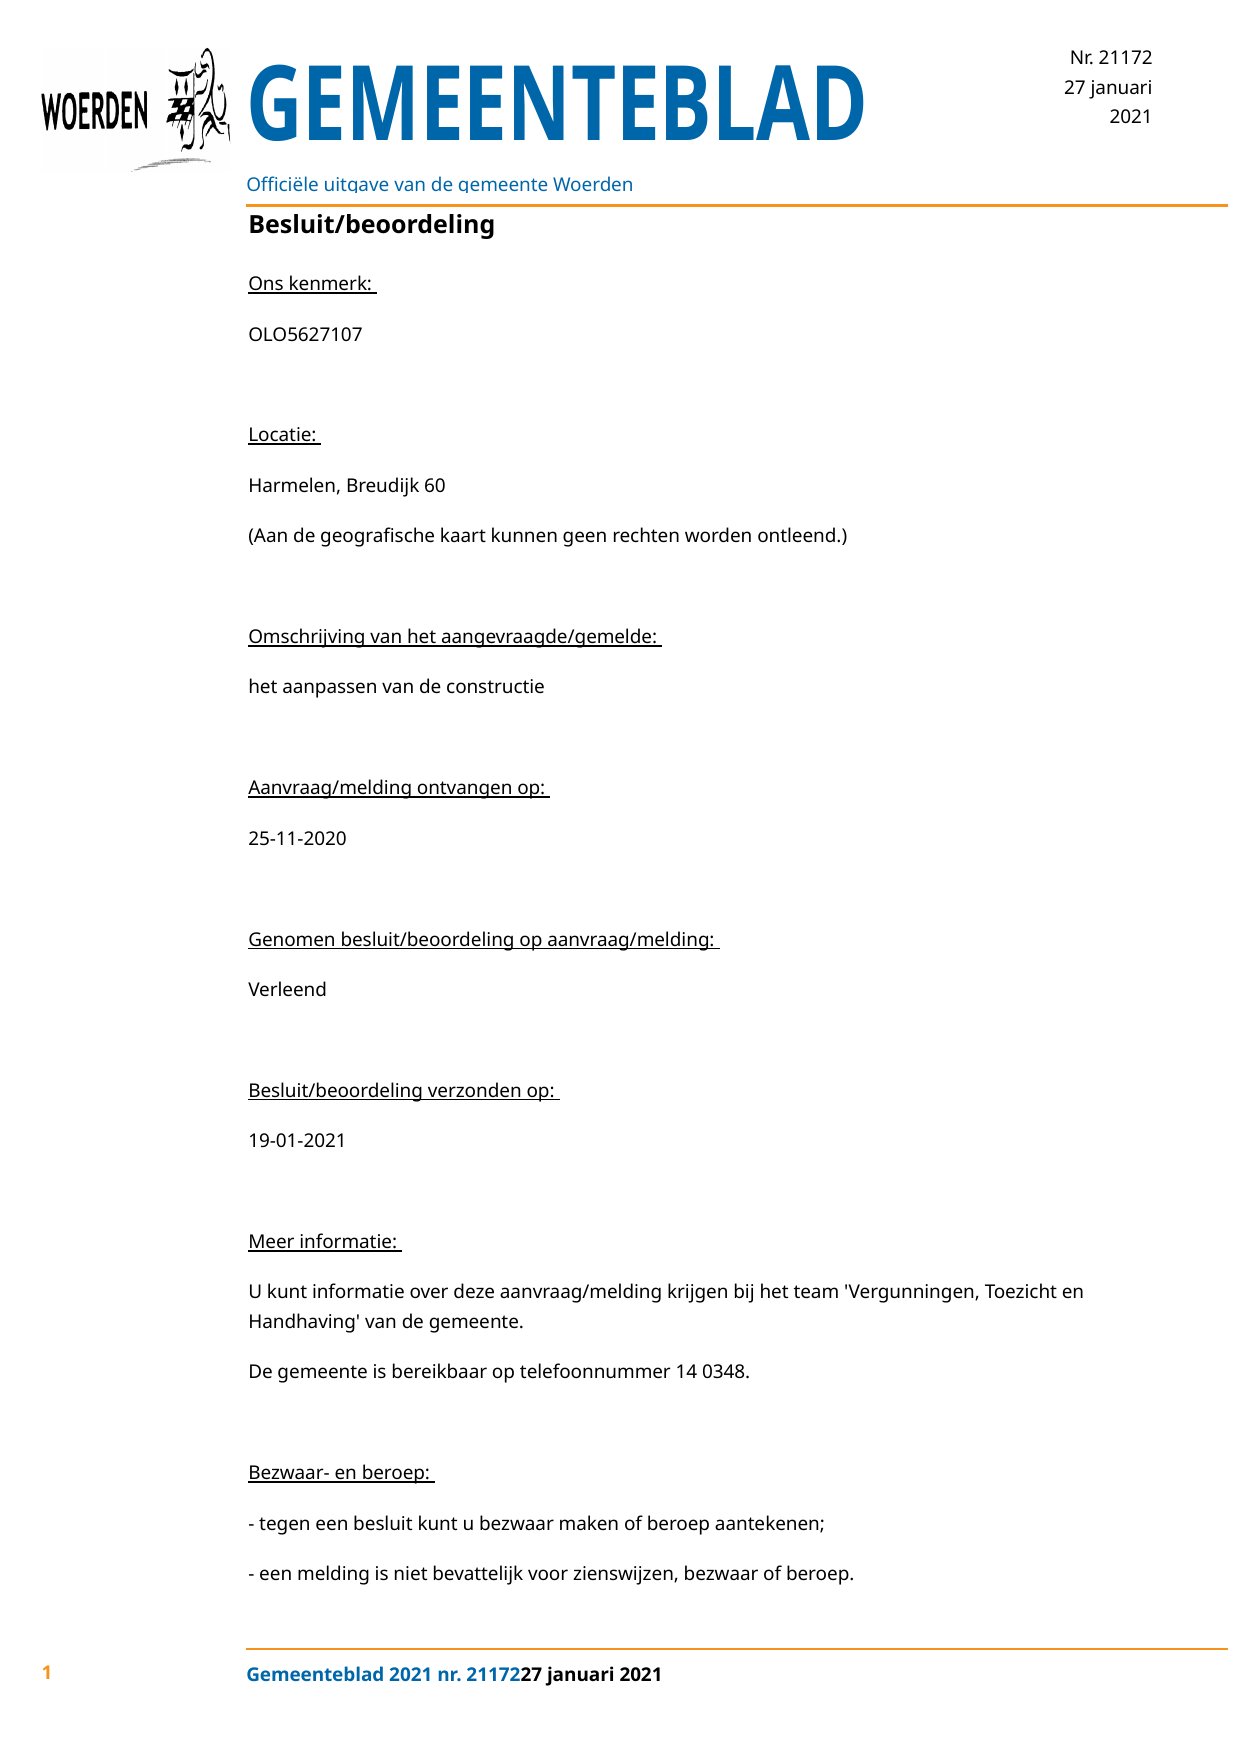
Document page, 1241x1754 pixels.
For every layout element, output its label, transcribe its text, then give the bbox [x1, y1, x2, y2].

text Harmelen, Breudijk 60 [248, 472, 1152, 498]
text Ons kenmerk: [248, 270, 1152, 296]
text De gemeente is bereikbaar op telefoonnummer 14 0348. [248, 1359, 1152, 1384]
text Besluit/beoordeling [248, 207, 1152, 241]
text 25-11-2020 [248, 825, 1152, 851]
text - tegen een besluit kunt u bezwaar maken of beroep aantekenen; [248, 1510, 1152, 1536]
text Aanvraag/melding ontvangen op: [248, 774, 1152, 800]
text Verleend [248, 976, 1152, 1002]
text Besluit/beoordeling verzonden op: [248, 1077, 1152, 1103]
text Omschrijving van het aangevraagde/gemelde: [248, 623, 1152, 649]
text Bezwaar- en beroep: [248, 1459, 1152, 1485]
text het aanpassen van de constructie [248, 674, 1152, 699]
text OLO5627107 [248, 321, 1152, 346]
text (Aan de geografische kaart kunnen geen rechten worden ontleend.) [248, 522, 1152, 548]
text - een melding is niet bevattelijk voor zienswijzen, bezwaar of beroep. [248, 1560, 1152, 1586]
text Locatie: [248, 422, 1152, 447]
text U kunt informatie over deze aanvraag/melding krijgen bij het team 'Vergunningen, Toezicht en Handhaving' van de gemeente. [248, 1279, 1152, 1334]
text 19-01-2021 [248, 1127, 1152, 1153]
text Genomen besluit/beoordeling op aanvraag/melding: [248, 926, 1152, 951]
picture [41, 47, 231, 172]
text Meer informatie: [248, 1228, 1152, 1254]
